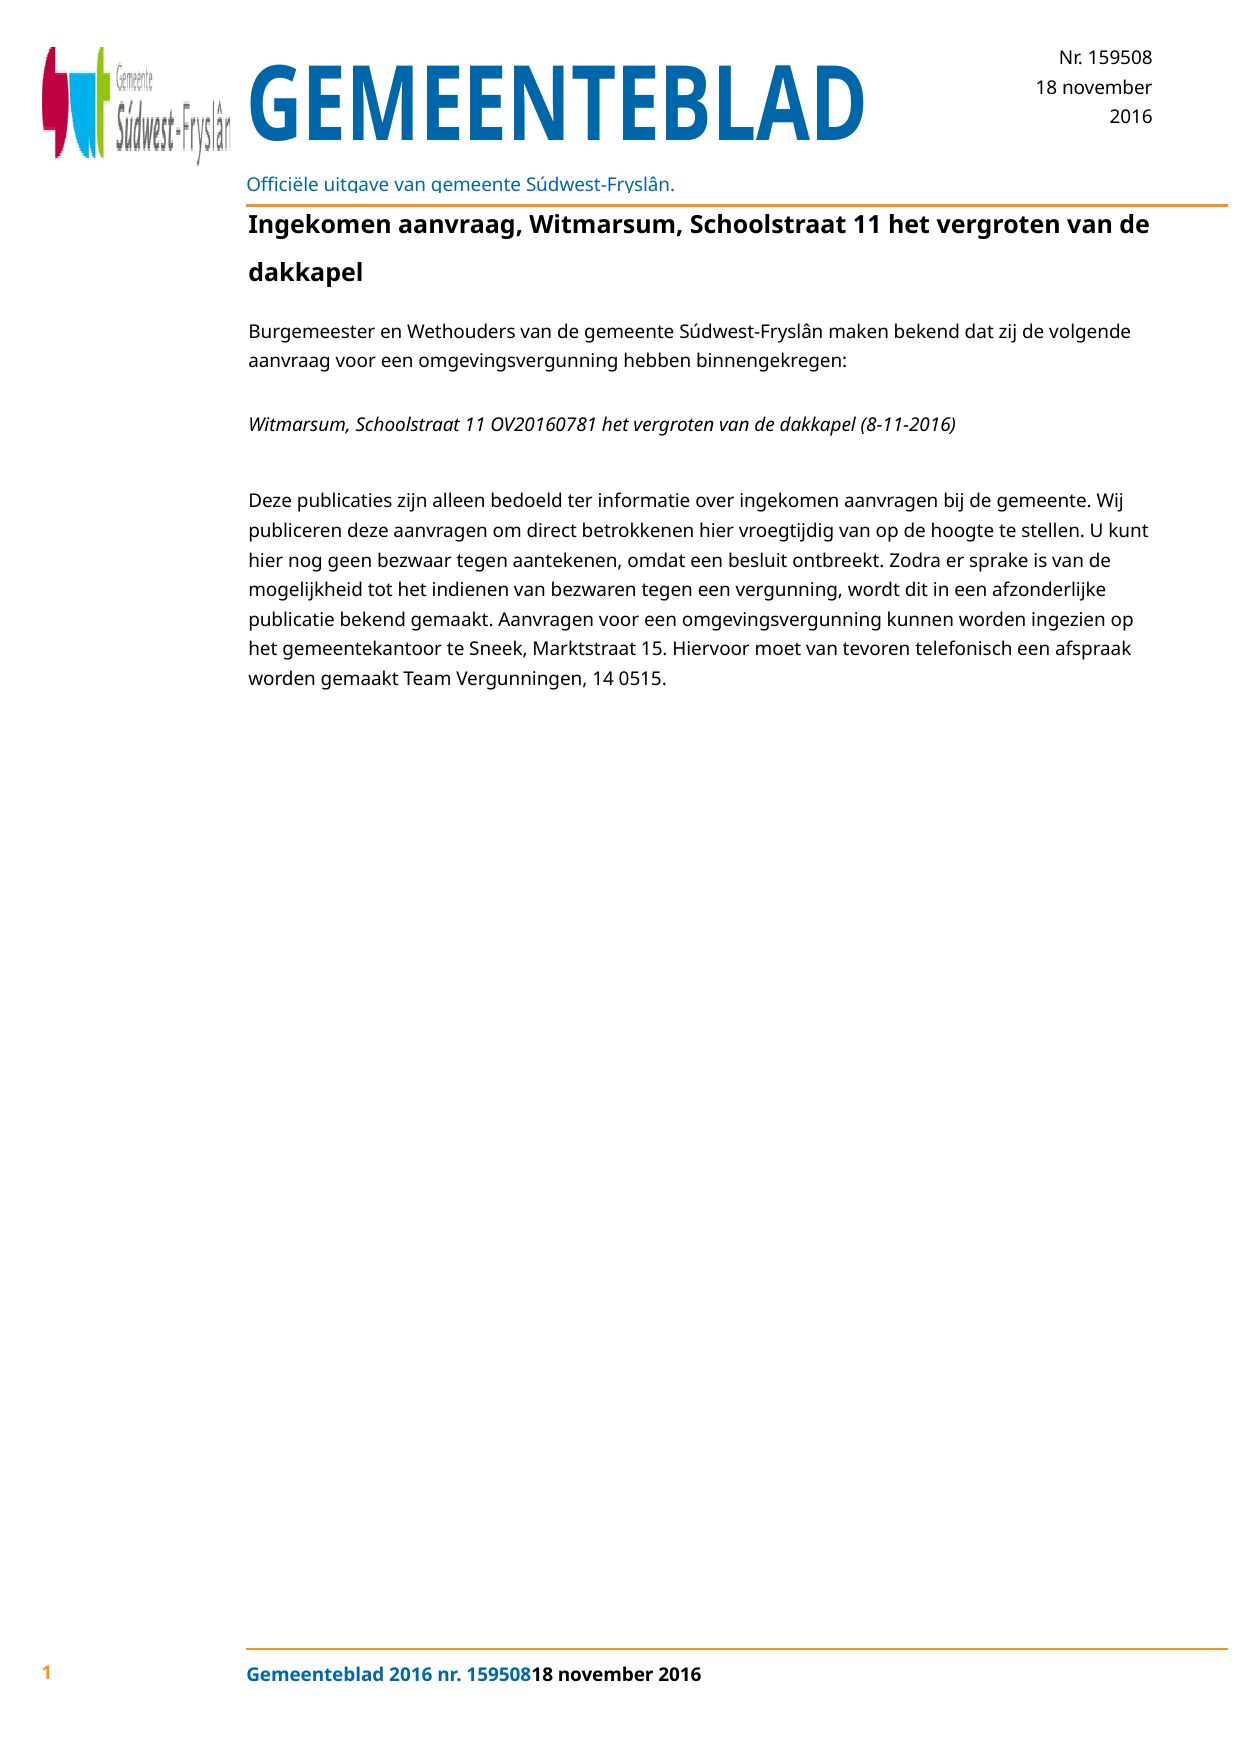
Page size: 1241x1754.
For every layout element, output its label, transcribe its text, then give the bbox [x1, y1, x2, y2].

picture [41, 47, 231, 172]
text Burgemeester en Wethouders van de gemeente Súdwest-Fryslân maken bekend dat zij de volgende aanvraag voor een omgevingsvergunning hebben binnengekregen: [248, 318, 1152, 373]
text Deze publicaties zijn alleen bedoeld ter informatie over ingekomen aanvragen bij de gemeente. Wij publiceren deze aanvragen om direct betrokkenen hier vroegtijdig van op de hoogte te stellen. U kunt hier nog geen bezwaar tegen aantekenen, omdat een besluit ontbreekt. Zodra er sprake is van de mogelijkheid tot het indienen van bezwaren tegen een vergunning, wordt dit in een afzonderlijke publicatie bekend gemaakt. Aanvragen voor een omgevingsvergunning kunnen worden ingezien op het gemeentekantoor te Sneek, Marktstraat 15. Hiervoor moet van tevoren telefonisch een afspraak worden gemaakt Team Vergunningen, 14 0515. [248, 488, 1152, 691]
text Ingekomen aanvraag, Witmarsum, Schoolstraat 11 het vergroten van de dakkapel [248, 207, 1152, 288]
text Witmarsum, Schoolstraat 11 OV20160781 het vergroten van de dakkapel (8-11-2016) [248, 411, 1152, 437]
